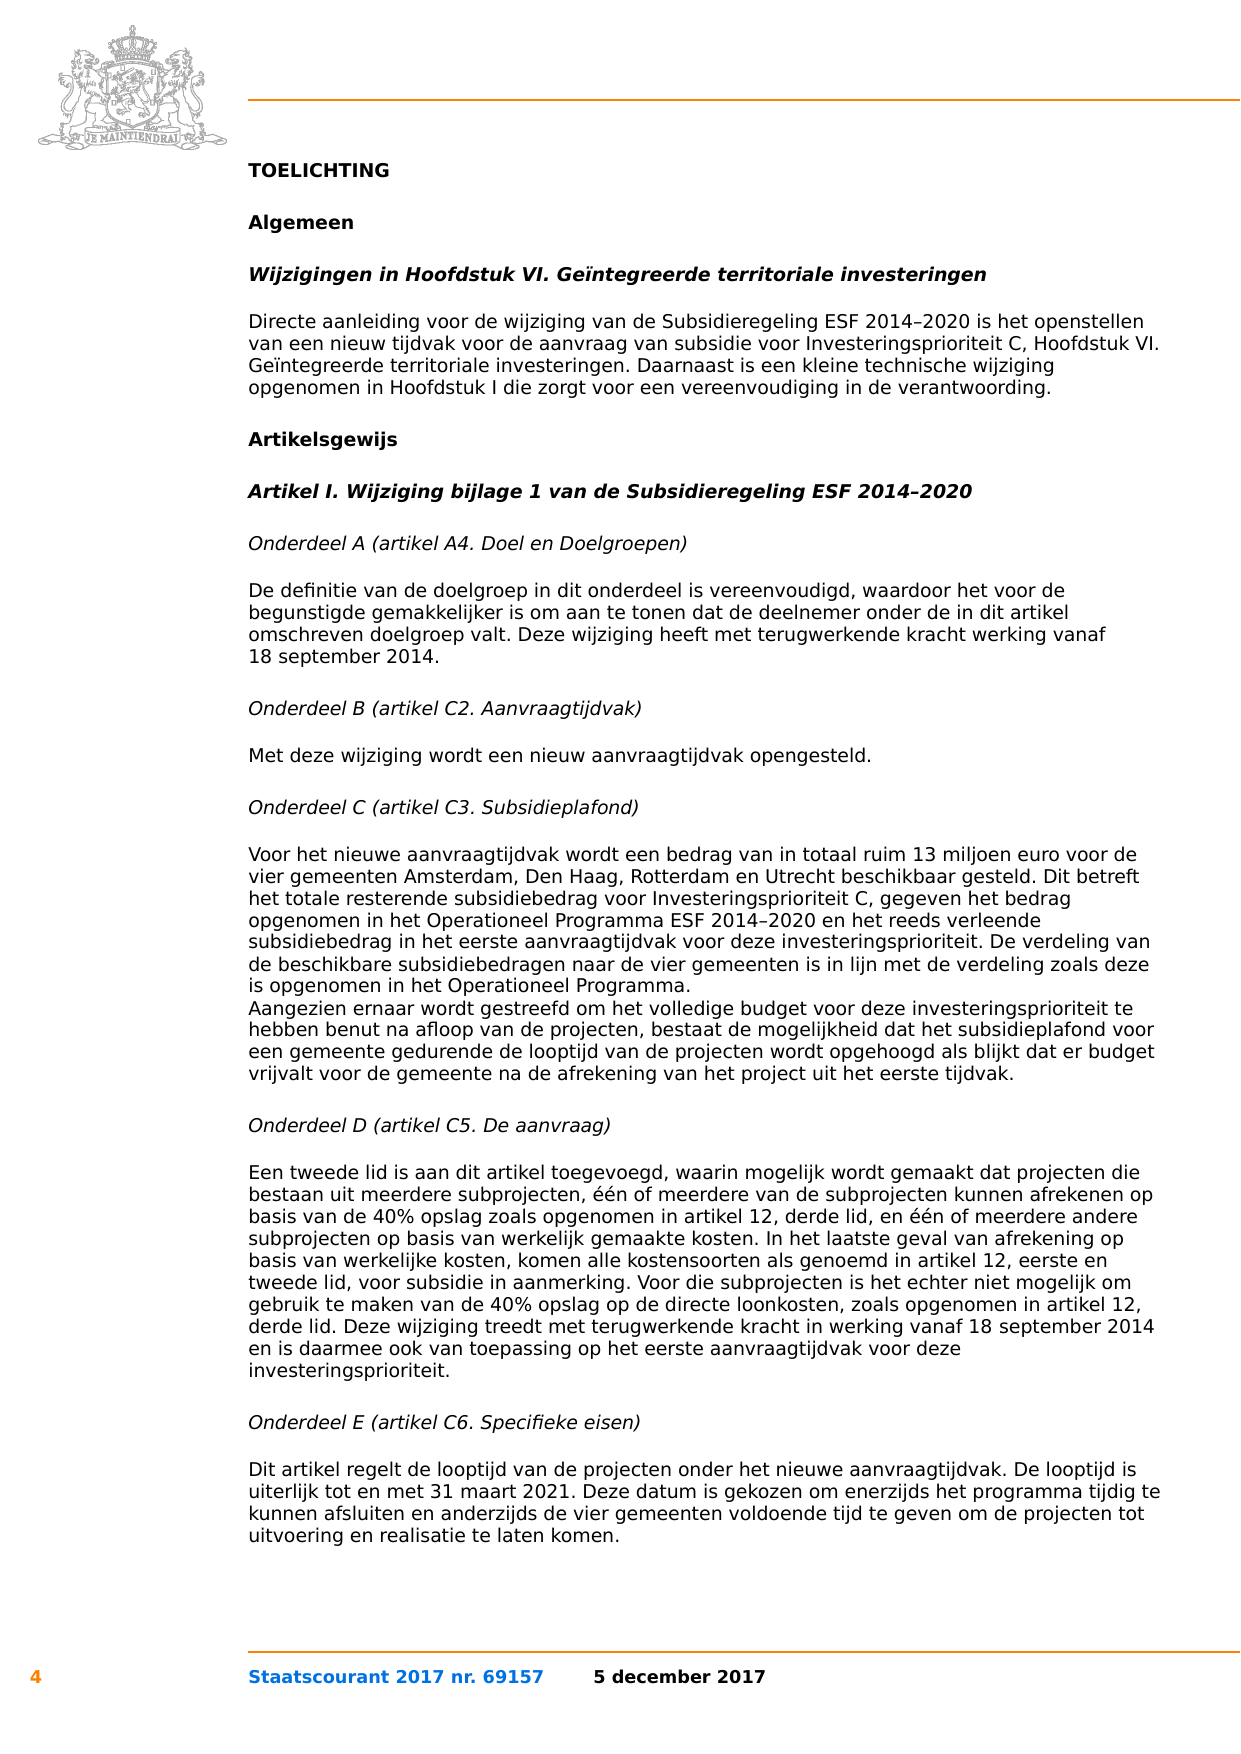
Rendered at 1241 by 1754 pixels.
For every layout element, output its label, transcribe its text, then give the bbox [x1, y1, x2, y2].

subtitle Wijzigingen in Hoofdstuk VI. Geïntegreerde territoriale investeringen [248, 264, 1163, 286]
text Een tweede lid is aan dit artikel toegevoegd, waarin mogelijk wordt gemaakt dat projecten die bestaan uit meerdere subprojecten, één of meerdere van de subprojecten kunnen afrekenen op basis van de 40% opslag zoals opgenomen in artikel 12, derde lid, en één of meerdere andere subprojecten op basis van werkelijk gemaakte kosten. In het laatste geval van afrekening op basis van werkelijke kosten, komen alle kostensoorten als genoemd in artikel 12, eerste en tweede lid, voor subsidie in aanmerking. Voor die subprojecten is het echter niet mogelijk om gebruik te maken van de 40% opslag op de directe loonkosten, zoals opgenomen in artikel 12, derde lid. Deze wijziging treedt met terugwerkende kracht in werking vanaf 18 september 2014 en is daarmee ook van toepassing op het eerste aanvraagtijdvak voor deze investeringsprioriteit. [248, 1162, 1163, 1382]
text Aangezien ernaar wordt gestreefd om het volledige budget voor deze investeringsprioriteit te hebben benut na afloop van de projecten, bestaat de mogelijkheid dat het subsidieplafond voor een gemeente gedurende de looptijd van de projecten wordt opgehoogd als blijkt dat er budget vrijvalt voor de gemeente na de afrekening van het project uit het eerste tijdvak. [248, 997, 1163, 1085]
subtitle TOELICHTING [248, 160, 1163, 182]
text De definitie van de doelgroep in dit onderdeel is vereenvoudigd, waardoor het voor de begunstigde gemakkelijker is om aan te tonen dat de deelnemer onder de in dit artikel omschreven doelgroep valt. Deze wijziging heeft met terugwerkende kracht werking vanaf 18 september 2014. [248, 580, 1163, 668]
subtitle Onderdeel C (artikel C3. Subsidieplafond) [248, 797, 1163, 818]
subtitle Onderdeel E (artikel C6. Specifieke eisen) [248, 1412, 1163, 1434]
subtitle Algemeen [248, 212, 1163, 234]
text Directe aanleiding voor de wijziging van de Subsidieregeling ESF 2014–2020 is het openstellen van een nieuw tijdvak voor de aanvraag van subsidie voor Investeringsprioriteit C, Hoofdstuk VI. Geïntegreerde territoriale investeringen. Daarnaast is een kleine technische wijziging opgenomen in Hoofdstuk I die zorgt voor een vereenvoudiging in de verantwoording. [248, 311, 1163, 399]
subtitle Onderdeel A (artikel A4. Doel en Doelgroepen) [248, 533, 1163, 555]
subtitle Onderdeel D (artikel C5. De aanvraag) [248, 1115, 1163, 1137]
text Met deze wijziging wordt een nieuw aanvraagtijdvak opengesteld. [248, 744, 1163, 767]
picture [38, 25, 227, 150]
subtitle Artikelsgewijs [248, 429, 1163, 451]
subtitle Onderdeel B (artikel C2. Aanvraagtijdvak) [248, 698, 1163, 719]
subtitle Artikel I. Wijziging bijlage 1 van de Subsidieregeling ESF 2014–2020 [248, 481, 1163, 503]
text Voor het nieuwe aanvraagtijdvak wordt een bedrag van in totaal ruim 13 miljoen euro voor de vier gemeenten Amsterdam, Den Haag, Rotterdam en Utrecht beschikbaar gesteld. Dit betreft het totale resterende subsidiebedrag voor Investeringsprioriteit C, gegeven het bedrag opgenomen in het Operationeel Programma ESF 2014–2020 en het reeds verleende subsidiebedrag in het eerste aanvraagtijdvak voor deze investeringsprioriteit. De verdeling van de beschikbare subsidiebedragen naar de vier gemeenten is in lijn met de verdeling zoals deze is opgenomen in het Operationeel Programma. [248, 843, 1163, 997]
text Dit artikel regelt de looptijd van de projecten onder het nieuwe aanvraagtijdvak. De looptijd is uiterlijk tot en met 31 maart 2021. Deze datum is gekozen om enerzijds het programma tijdig te kunnen afsluiten en anderzijds de vier gemeenten voldoende tijd te geven om de projecten tot uitvoering en realisatie te laten komen. [248, 1459, 1163, 1547]
